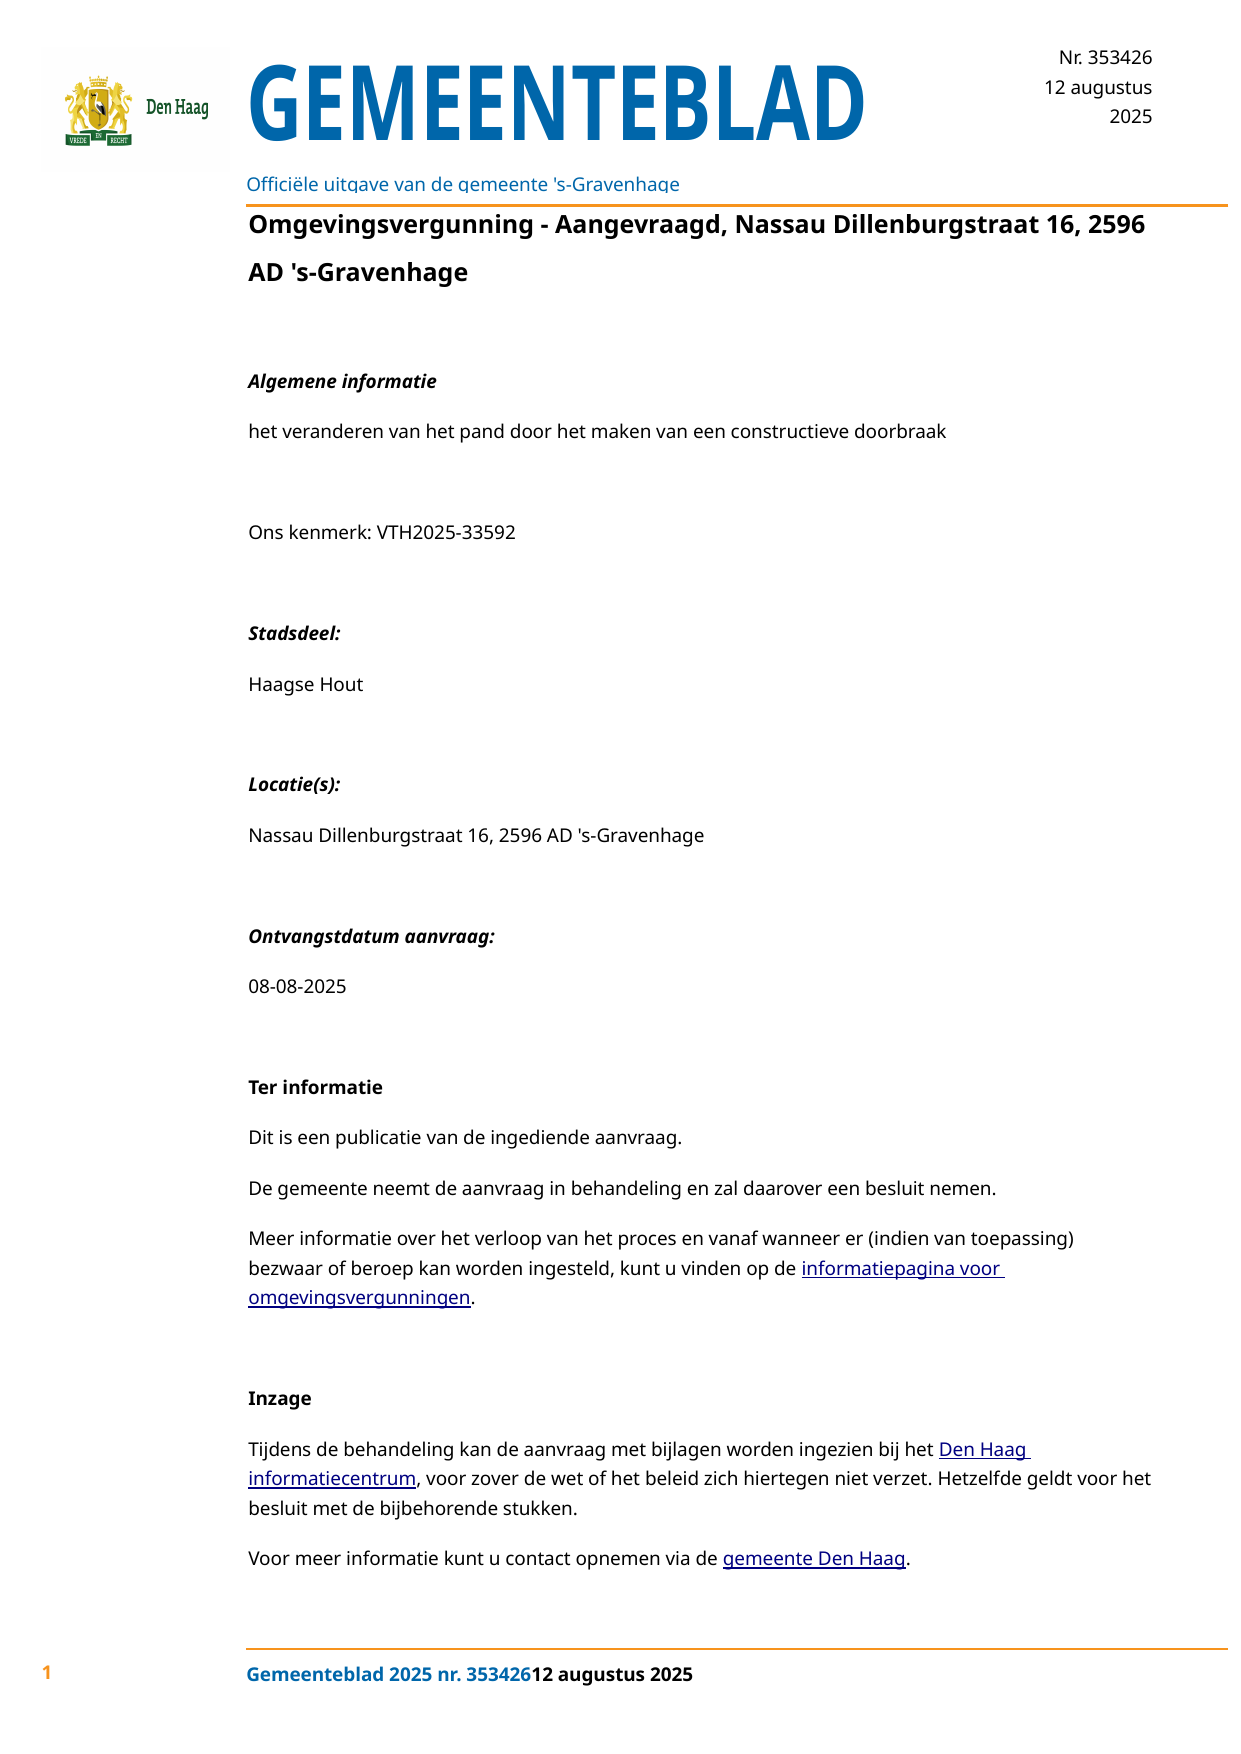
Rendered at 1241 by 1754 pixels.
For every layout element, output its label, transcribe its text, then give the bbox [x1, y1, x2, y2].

text Dit is een publicatie van de ingediende aanvraag. [248, 1124, 1152, 1150]
picture [41, 47, 231, 172]
text het veranderen van het pand door het maken van een constructieve doorbraak [248, 419, 1152, 444]
text Algemene informatie [248, 368, 1152, 394]
text Ter informatie [248, 1074, 1152, 1100]
text Stadsdeel: [248, 620, 1152, 646]
text Voor meer informatie kunt u contact opnemen via de gemeente Den Haag. [248, 1545, 1152, 1571]
text De gemeente neemt de aanvraag in behandeling en zal daarover een besluit nemen. [248, 1175, 1152, 1201]
text Tijdens de behandeling kan de aanvraag met bijlagen worden ingezien bij het Den Haag informatiecentrum, voor zover de wet of het beleid zich hiertegen niet verzet. Hetzelfde geldt voor het besluit met de bijbehorende stukken. [248, 1436, 1152, 1521]
text Haagse Hout [248, 671, 1152, 697]
text Meer informatie over het verloop van het proces en vanaf wanneer er (indien van toepassing) bezwaar of beroep kan worden ingesteld, kunt u vinden op de informatiepagina voor omgevingsvergunningen. [248, 1225, 1152, 1310]
text 08-08-2025 [248, 973, 1152, 999]
text Ons kenmerk: VTH2025-33592 [248, 519, 1152, 545]
text Omgevingsvergunning - Aangevraagd, Nassau Dillenburgstraat 16, 2596 AD 's-Gravenhage [248, 207, 1152, 288]
text Inzage [248, 1385, 1152, 1411]
text Nassau Dillenburgstraat 16, 2596 AD 's-Gravenhage [248, 822, 1152, 848]
text Locatie(s): [248, 772, 1152, 797]
text Ontvangstdatum aanvraag: [248, 923, 1152, 949]
